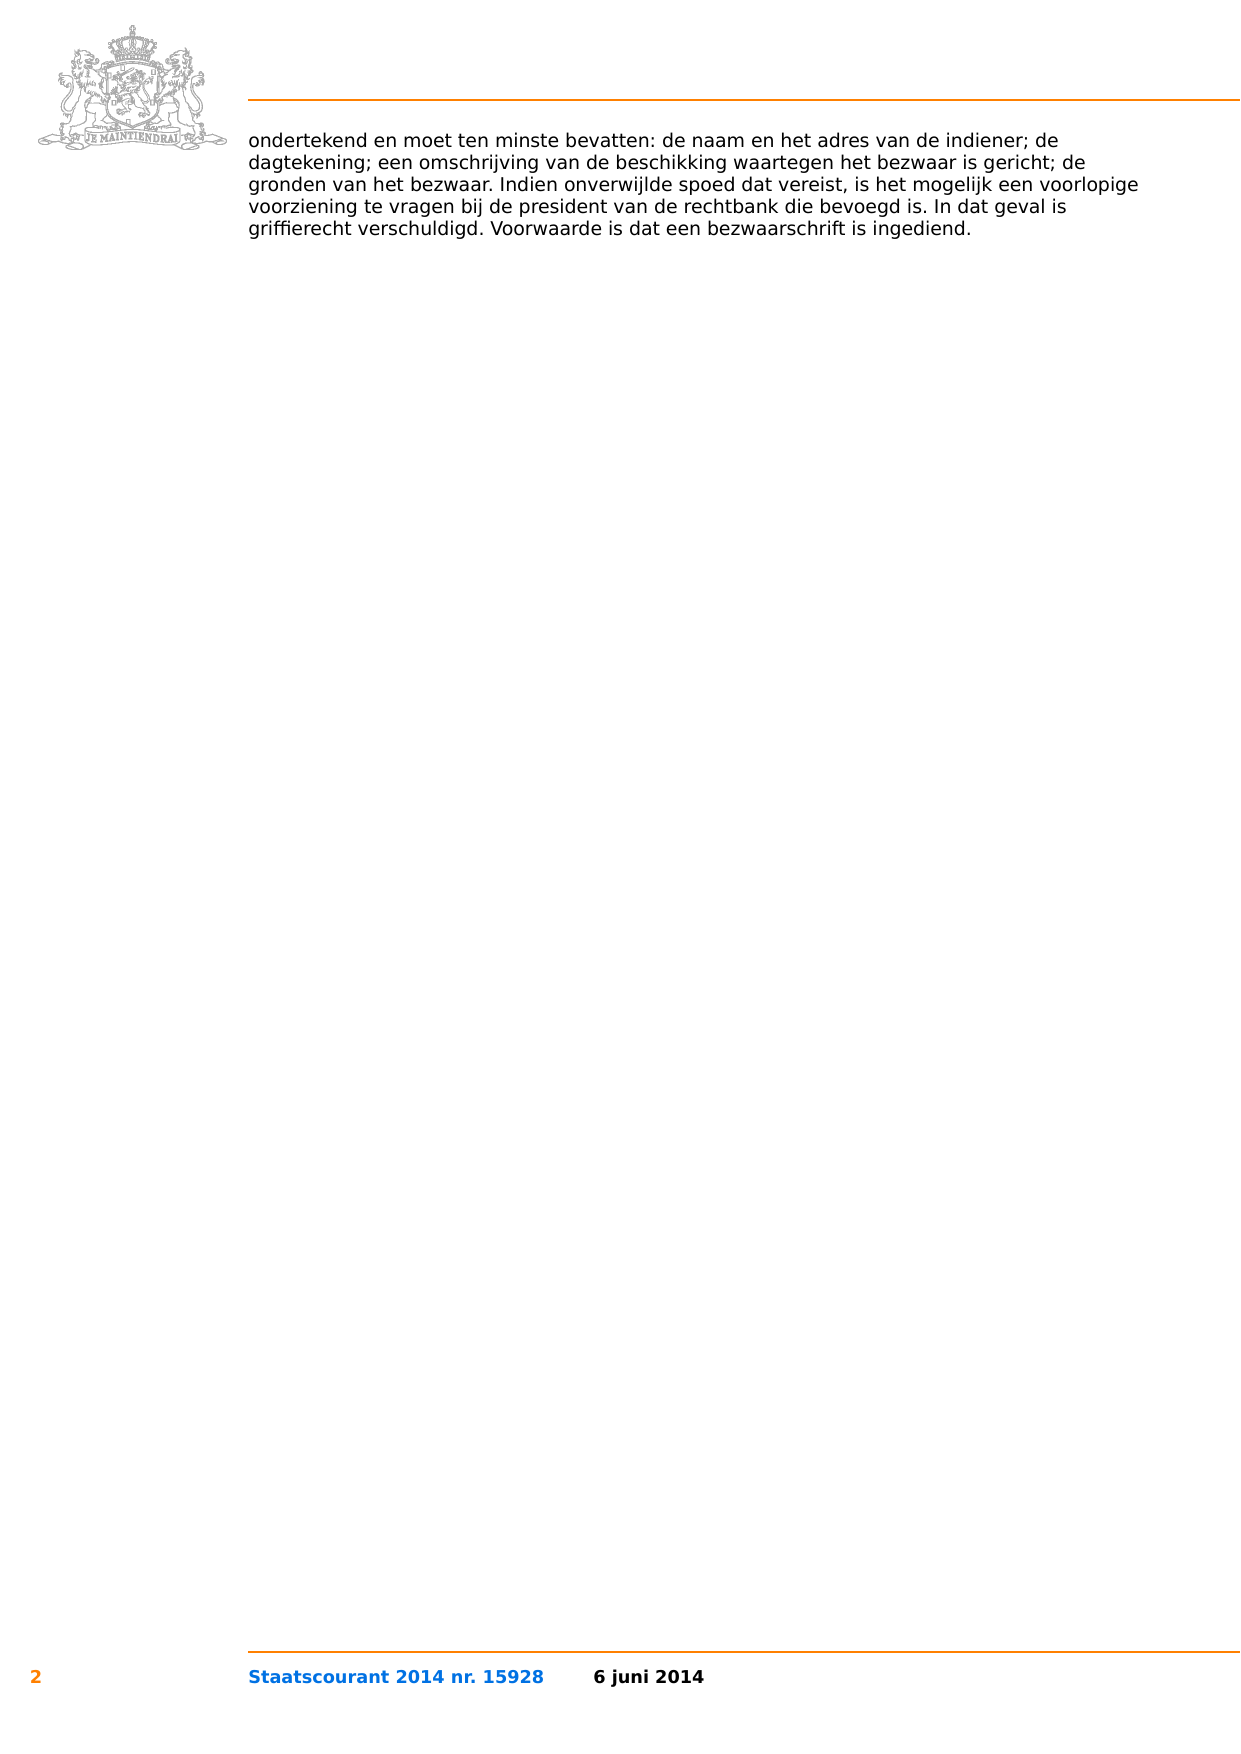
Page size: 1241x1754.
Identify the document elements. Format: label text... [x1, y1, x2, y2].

picture [38, 25, 227, 150]
text ondertekend en moet ten minste bevatten: de naam en het adres van de indiener; de dagtekening; een omschrijving van de beschikking waartegen het bezwaar is gericht; de gronden van het bezwaar. Indien onverwijlde spoed dat vereist, is het mogelijk een voorlopige voorziening te vragen bij de president van de rechtbank die bevoegd is. In dat geval is griffierecht verschuldigd. Voorwaarde is dat een bezwaarschrift is ingediend. [248, 130, 1163, 240]
